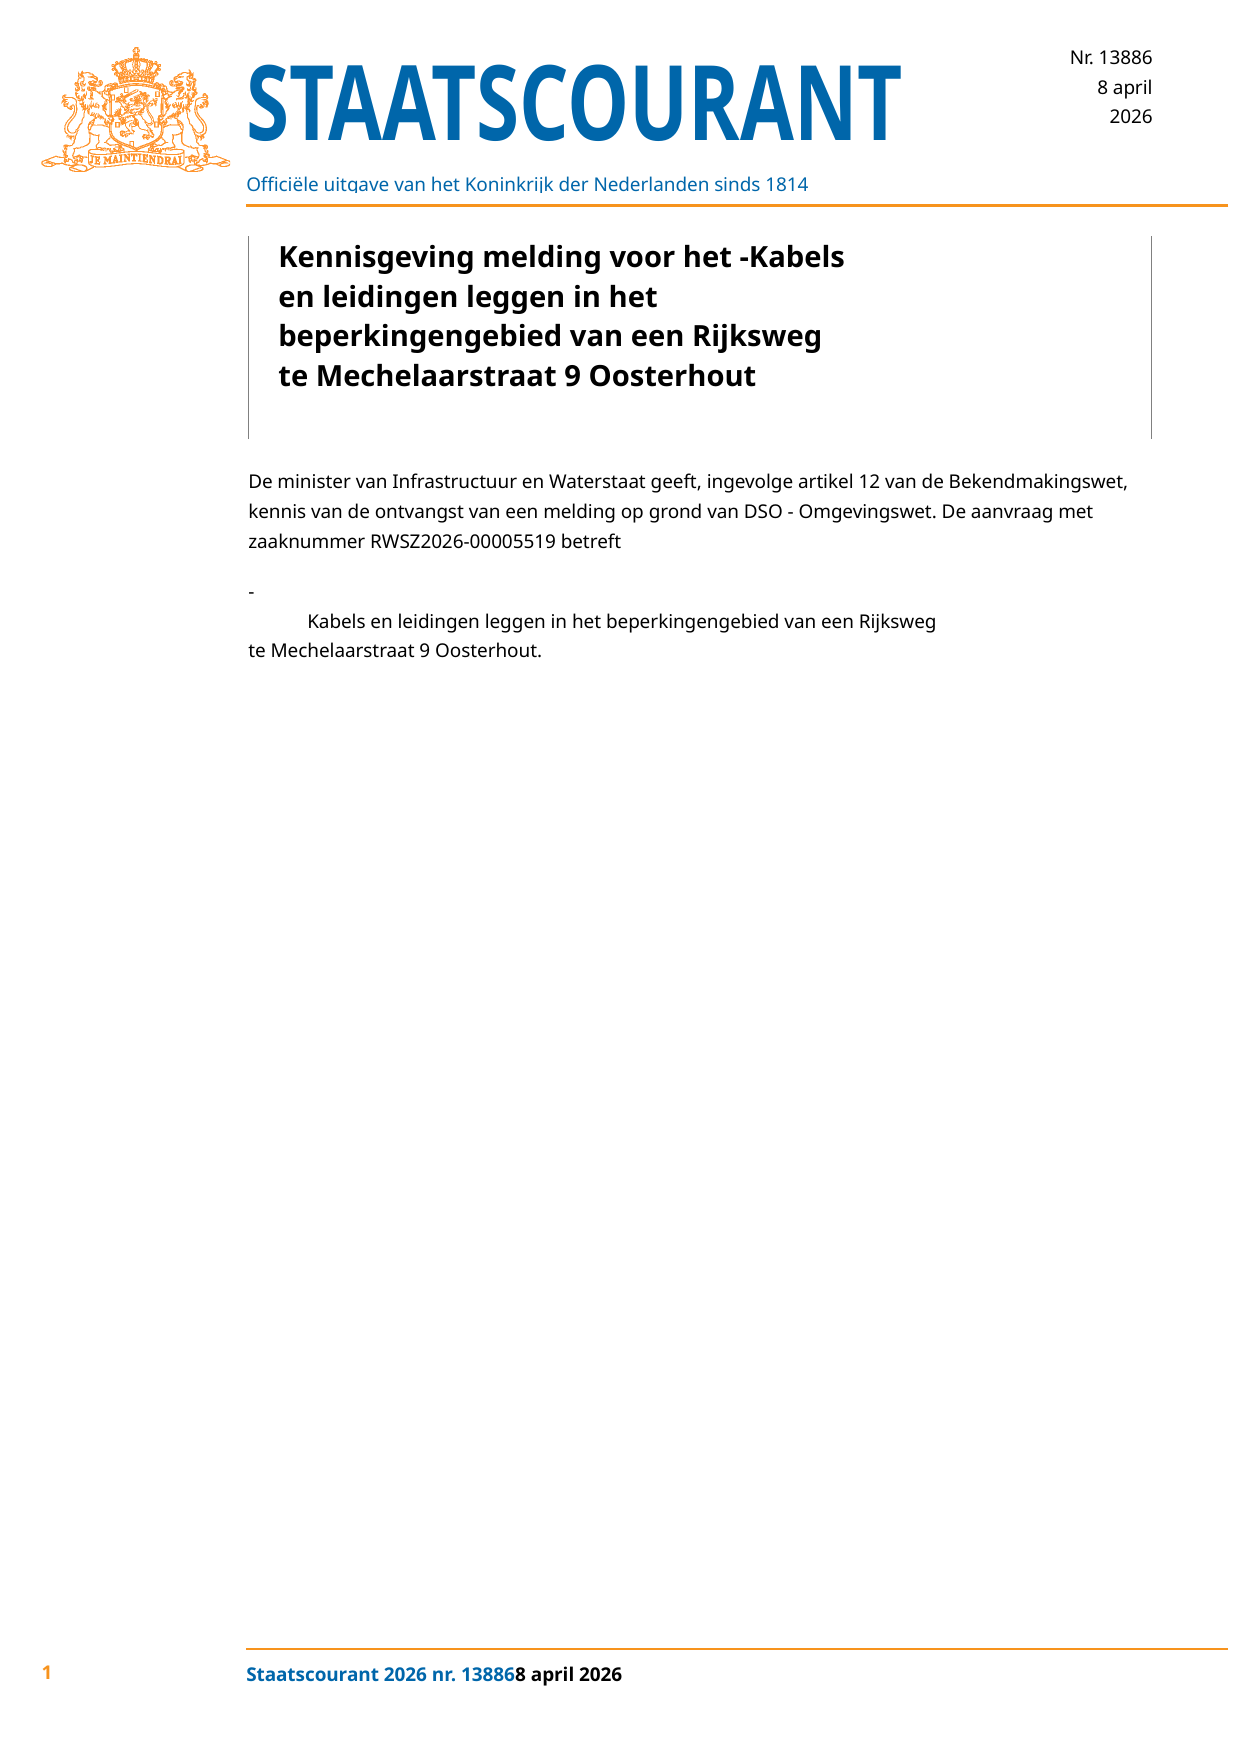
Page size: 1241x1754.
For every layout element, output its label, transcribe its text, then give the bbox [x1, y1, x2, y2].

table_header [1090, 236, 1151, 413]
text te Mechelaarstraat 9 Oosterhout. [248, 637, 1152, 663]
text De minister van Infrastructuur en Waterstaat geeft, ingevolge artikel 12 van de Bekendmakingswet, kennis van de ontvangst van een melding op grond van DSO - Omgevingswet. De aanvraag met zaaknummer RWSZ2026-00005519 betreft [248, 469, 1152, 553]
list Kabels en leidingen leggen in het beperkingengebied van een Rijksweg [248, 608, 1152, 633]
picture [912, 236, 1090, 414]
picture [41, 47, 231, 172]
table_header [850, 236, 912, 413]
table_header Kennisgeving melding voor het -Kabels en leidingen leggen in het beperkingengebied van een Rijksweg te Mechelaarstraat 9 Oosterhout [249, 236, 850, 439]
table_header [850, 414, 1151, 439]
